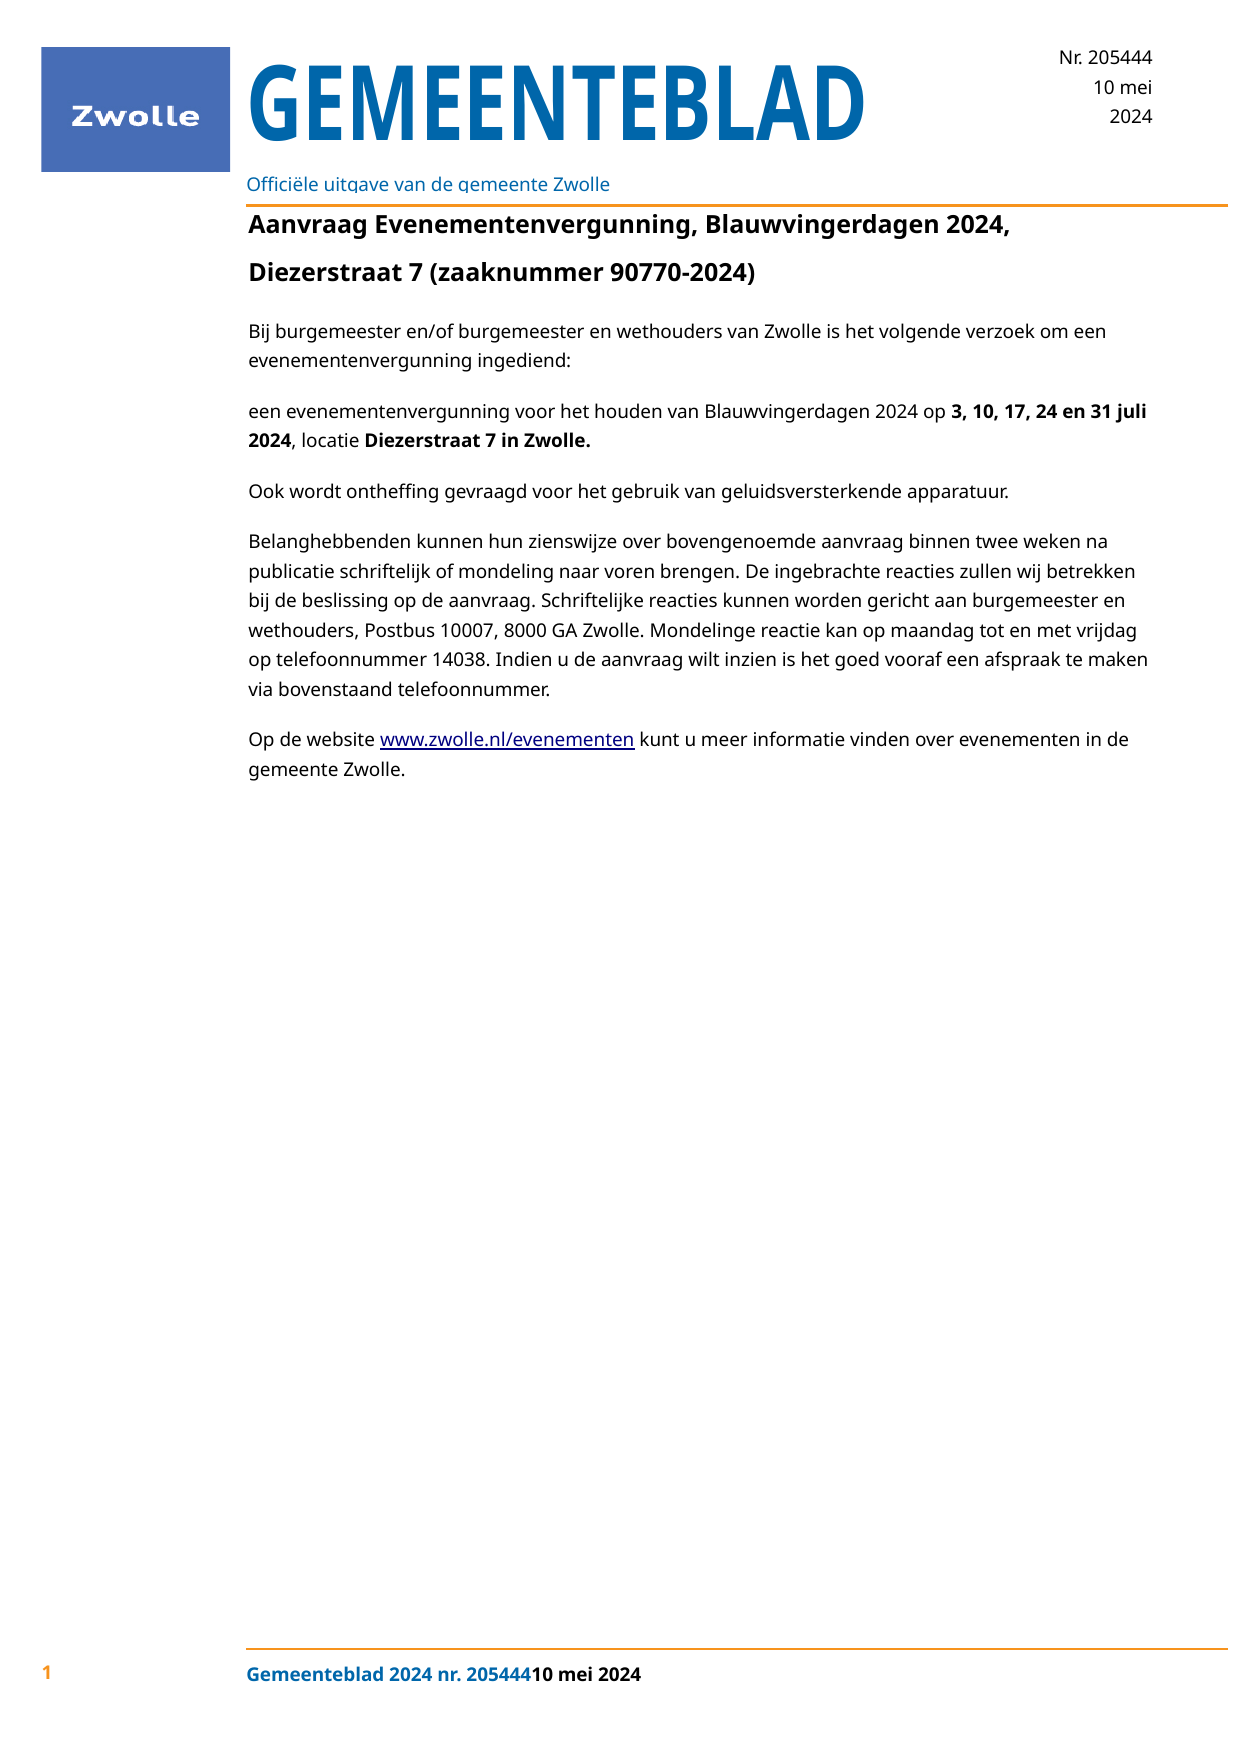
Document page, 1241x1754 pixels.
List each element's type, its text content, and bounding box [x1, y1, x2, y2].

text Aanvraag Evenementenvergunning, Blauwvingerdagen 2024, Diezerstraat 7 (zaaknummer 90770-2024) [248, 207, 1152, 288]
text Op de website www.zwolle.nl/evenementen kunt u meer informatie vinden over evenementen in de gemeente Zwolle. [248, 727, 1152, 782]
text Bij burgemeester en/of burgemeester en wethouders van Zwolle is het volgende verzoek om een evenementenvergunning ingediend: [248, 318, 1152, 373]
picture [41, 47, 231, 172]
text een evenementenvergunning voor het houden van Blauwvingerdagen 2024 op 3, 10, 17, 24 en 31 juli 2024, locatie Diezerstraat 7 in Zwolle. [248, 398, 1152, 453]
text Ook wordt ontheffing gevraagd voor het gebruik van geluidsversterkende apparatuur. [248, 478, 1152, 504]
text Belanghebbenden kunnen hun zienswijze over bovengenoemde aanvraag binnen twee weken na publicatie schriftelijk of mondeling naar voren brengen. De ingebrachte reacties zullen wij betrekken bij de beslissing op de aanvraag. Schriftelijke reacties kunnen worden gericht aan burgemeester en wethouders, Postbus 10007, 8000 GA Zwolle. Mondelinge reactie kan op maandag tot en met vrijdag op telefoonnummer 14038. Indien u de aanvraag wilt inzien is het goed vooraf een afspraak te maken via bovenstaand telefoonnummer. [248, 528, 1152, 702]
